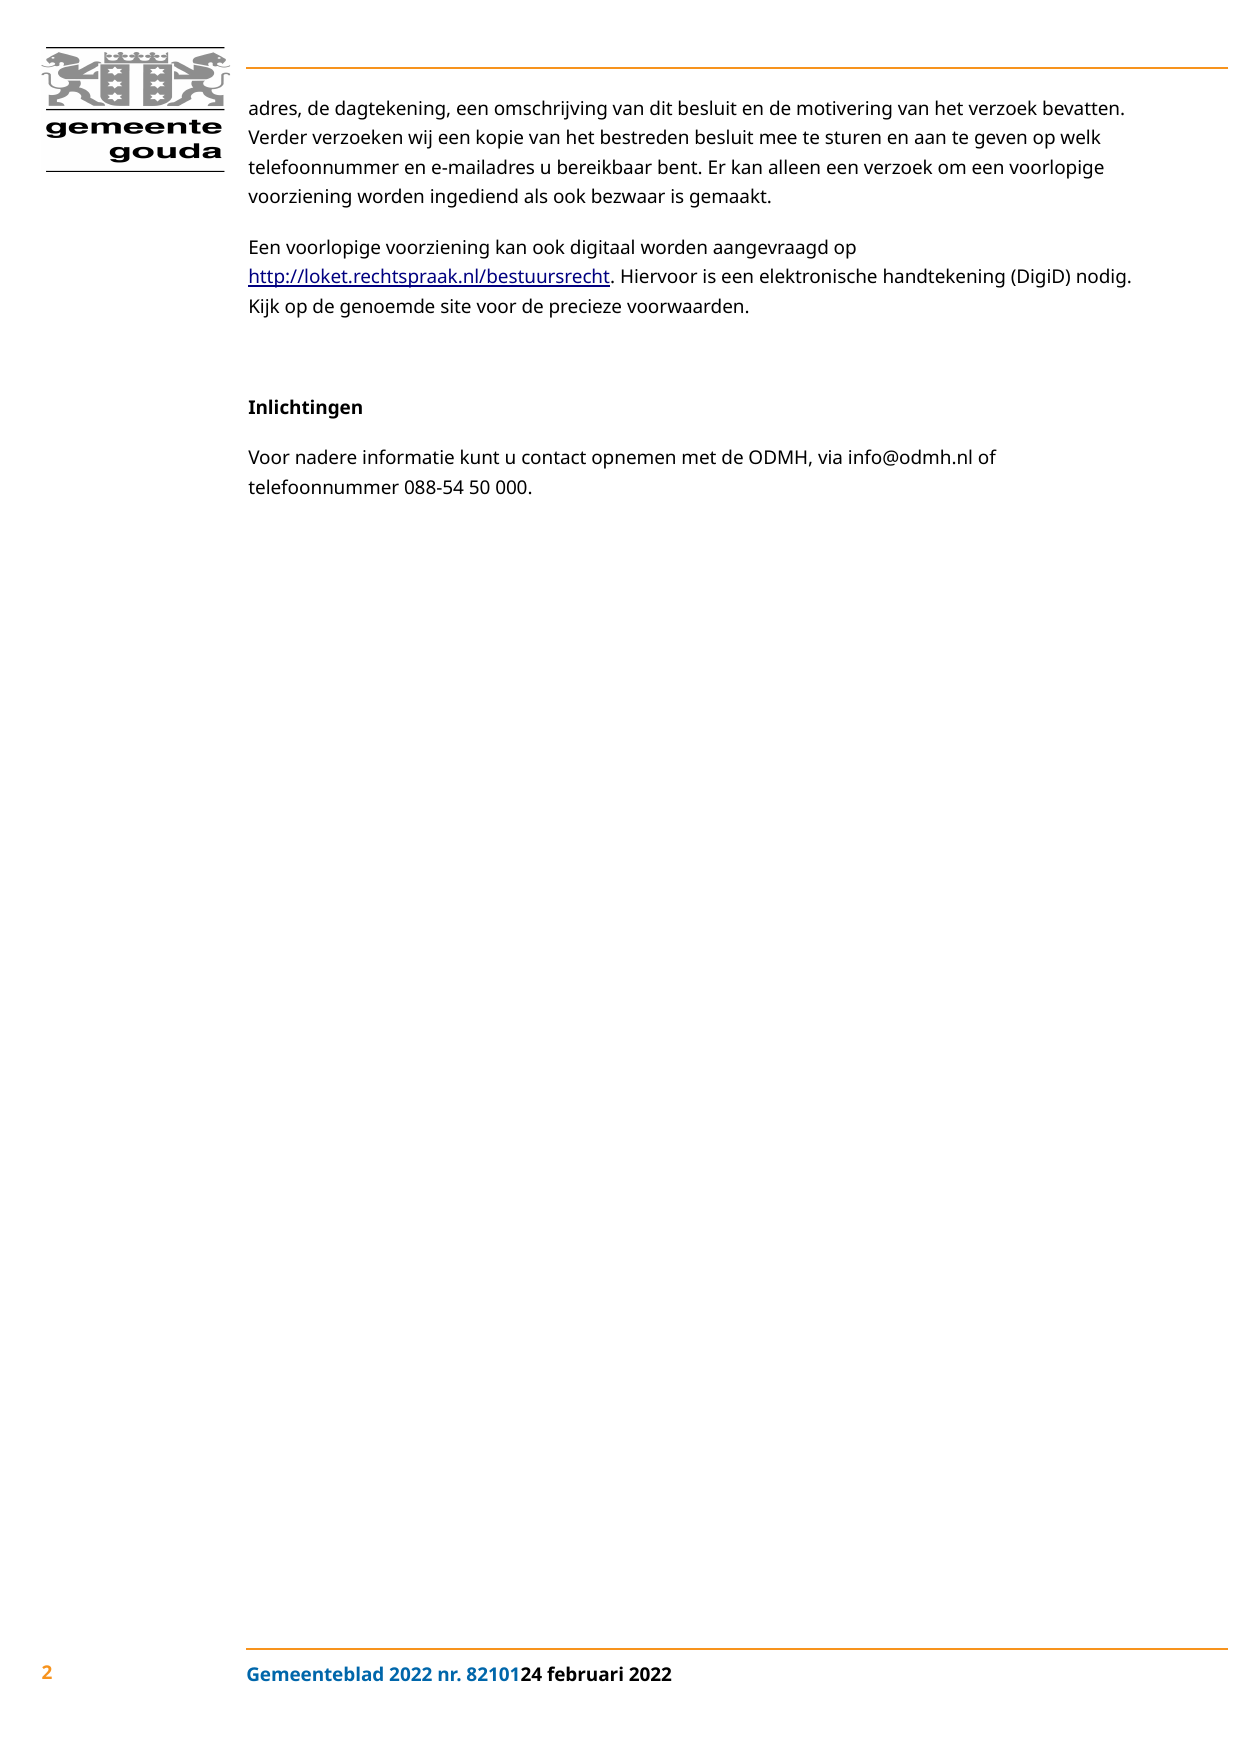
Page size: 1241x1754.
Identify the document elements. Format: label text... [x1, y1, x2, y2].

text Voor nadere informatie kunt u contact opnemen met de ODMH, via info@odmh.nl of telefoonnummer 088-54 50 000. [248, 444, 1152, 500]
text Een voorlopige voorziening kan ook digitaal worden aangevraagd op http://loket.rechtspraak.nl/bestuursrecht. Hiervoor is een elektronische handtekening (DigiD) nodig. Kijk op de genoemde site voor de precieze voorwaarden. [248, 234, 1152, 319]
text Inlichtingen [248, 394, 1152, 420]
picture [41, 47, 231, 172]
text adres, de dagtekening, een omschrijving van dit besluit en de motivering van het verzoek bevatten. Verder verzoeken wij een kopie van het bestreden besluit mee te sturen en aan te geven op welk telefoonnummer en e-mailadres u bereikbaar bent. Er kan alleen een verzoek om een voorlopige voorziening worden ingediend als ook bezwaar is gemaakt. [248, 95, 1152, 209]
